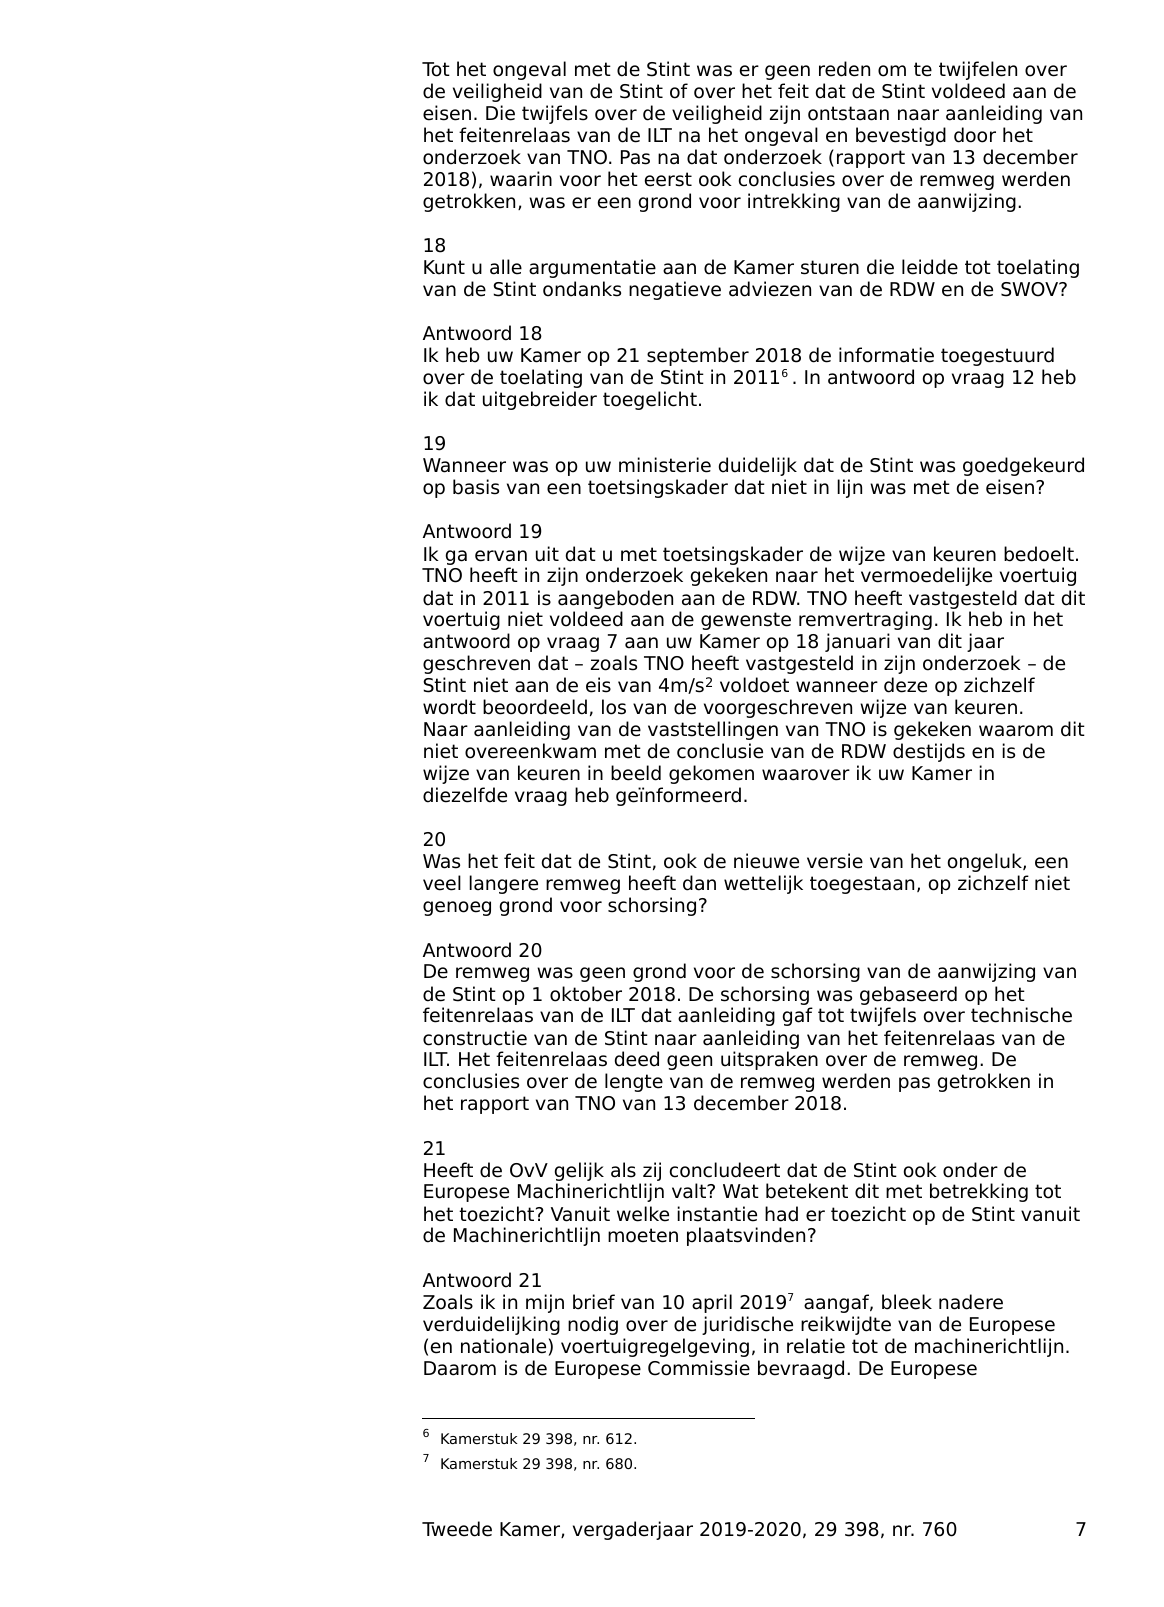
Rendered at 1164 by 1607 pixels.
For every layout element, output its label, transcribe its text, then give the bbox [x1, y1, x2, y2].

text Antwoord 18 [422, 323, 1087, 345]
text Kunt u alle argumentatie aan de Kamer sturen die leidde tot toelating van de Stint ondanks negatieve adviezen van de RDW en de SWOV? [422, 257, 1087, 301]
text 21 [422, 1137, 1087, 1159]
text Ik heb uw Kamer op 21 september 2018 de informatie toegestuurd over de toelating van de Stint in 2011. In antwoord op vraag 12 heb ik dat uitgebreider toegelicht. [422, 345, 1087, 411]
text Wanneer was op uw ministerie duidelijk dat de Stint was goedgekeurd op basis van een toetsingskader dat niet in lijn was met de eisen? [422, 455, 1087, 499]
text Tot het ongeval met de Stint was er geen reden om te twijfelen over de veiligheid van de Stint of over het feit dat de Stint voldeed aan de eisen. Die twijfels over de veiligheid zijn ontstaan naar aanleiding van het feitenrelaas van de ILT na het ongeval en bevestigd door het onderzoek van TNO. Pas na dat onderzoek (rapport van 13 december 2018), waarin voor het eerst ook conclusies over de remweg werden getrokken, was er een grond voor intrekking van de aanwijzing. [422, 59, 1087, 213]
text Heeft de OvV gelijk als zij concludeert dat de Stint ook onder de Europese Machinerichtlijn valt? Wat betekent dit met betrekking tot het toezicht? Vanuit welke instantie had er toezicht op de Stint vanuit de Machinerichtlijn moeten plaatsvinden? [422, 1159, 1087, 1247]
text Antwoord 20 [422, 939, 1087, 961]
text Kamerstuk 29 398, nr. 612. [422, 1427, 1087, 1449]
text Naar aanleiding van de vaststellingen van TNO is gekeken waarom dit niet overeenkwam met de conclusie van de RDW destijds en is de wijze van keuren in beeld gekomen waarover ik uw Kamer in diezelfde vraag heb geïnformeerd. [422, 719, 1087, 807]
text Was het feit dat de Stint, ook de nieuwe versie van het ongeluk, een veel langere remweg heeft dan wettelijk toegestaan, op zichzelf niet genoeg grond voor schorsing? [422, 851, 1087, 917]
text De remweg was geen grond voor de schorsing van de aanwijzing van de Stint op 1 oktober 2018. De schorsing was gebaseerd op het feitenrelaas van de ILT dat aanleiding gaf tot twijfels over technische constructie van de Stint naar aanleiding van het feitenrelaas van de ILT. Het feitenrelaas deed geen uitspraken over de remweg. De conclusies over de lengte van de remweg werden pas getrokken in het rapport van TNO van 13 december 2018. [422, 961, 1087, 1115]
text Antwoord 21 [422, 1269, 1087, 1292]
text Antwoord 19 [422, 521, 1087, 543]
text 19 [422, 433, 1087, 455]
text 20 [422, 829, 1087, 851]
text 18 [422, 235, 1087, 257]
text Ik ga ervan uit dat u met toetsingskader de wijze van keuren bedoelt. TNO heeft in zijn onderzoek gekeken naar het vermoedelijke voertuig dat in 2011 is aangeboden aan de RDW. TNO heeft vastgesteld dat dit voertuig niet voldeed aan de gewenste remvertraging. Ik heb in het antwoord op vraag 7 aan uw Kamer op 18 januari van dit jaar geschreven dat – zoals TNO heeft vastgesteld in zijn onderzoek – de Stint niet aan de eis van 4m/s2 voldoet wanneer deze op zichzelf wordt beoordeeld, los van de voorgeschreven wijze van keuren. [422, 543, 1087, 719]
text Kamerstuk 29 398, nr. 680. [422, 1452, 1087, 1474]
text Zoals ik in mijn brief van 10 april 2019 aangaf, bleek nadere verduidelijking nodig over de juridische reikwijdte van de Europese (en nationale) voertuigregelgeving, in relatie tot de machinerichtlijn. Daarom is de Europese Commissie bevraagd. De Europese [422, 1292, 1087, 1379]
